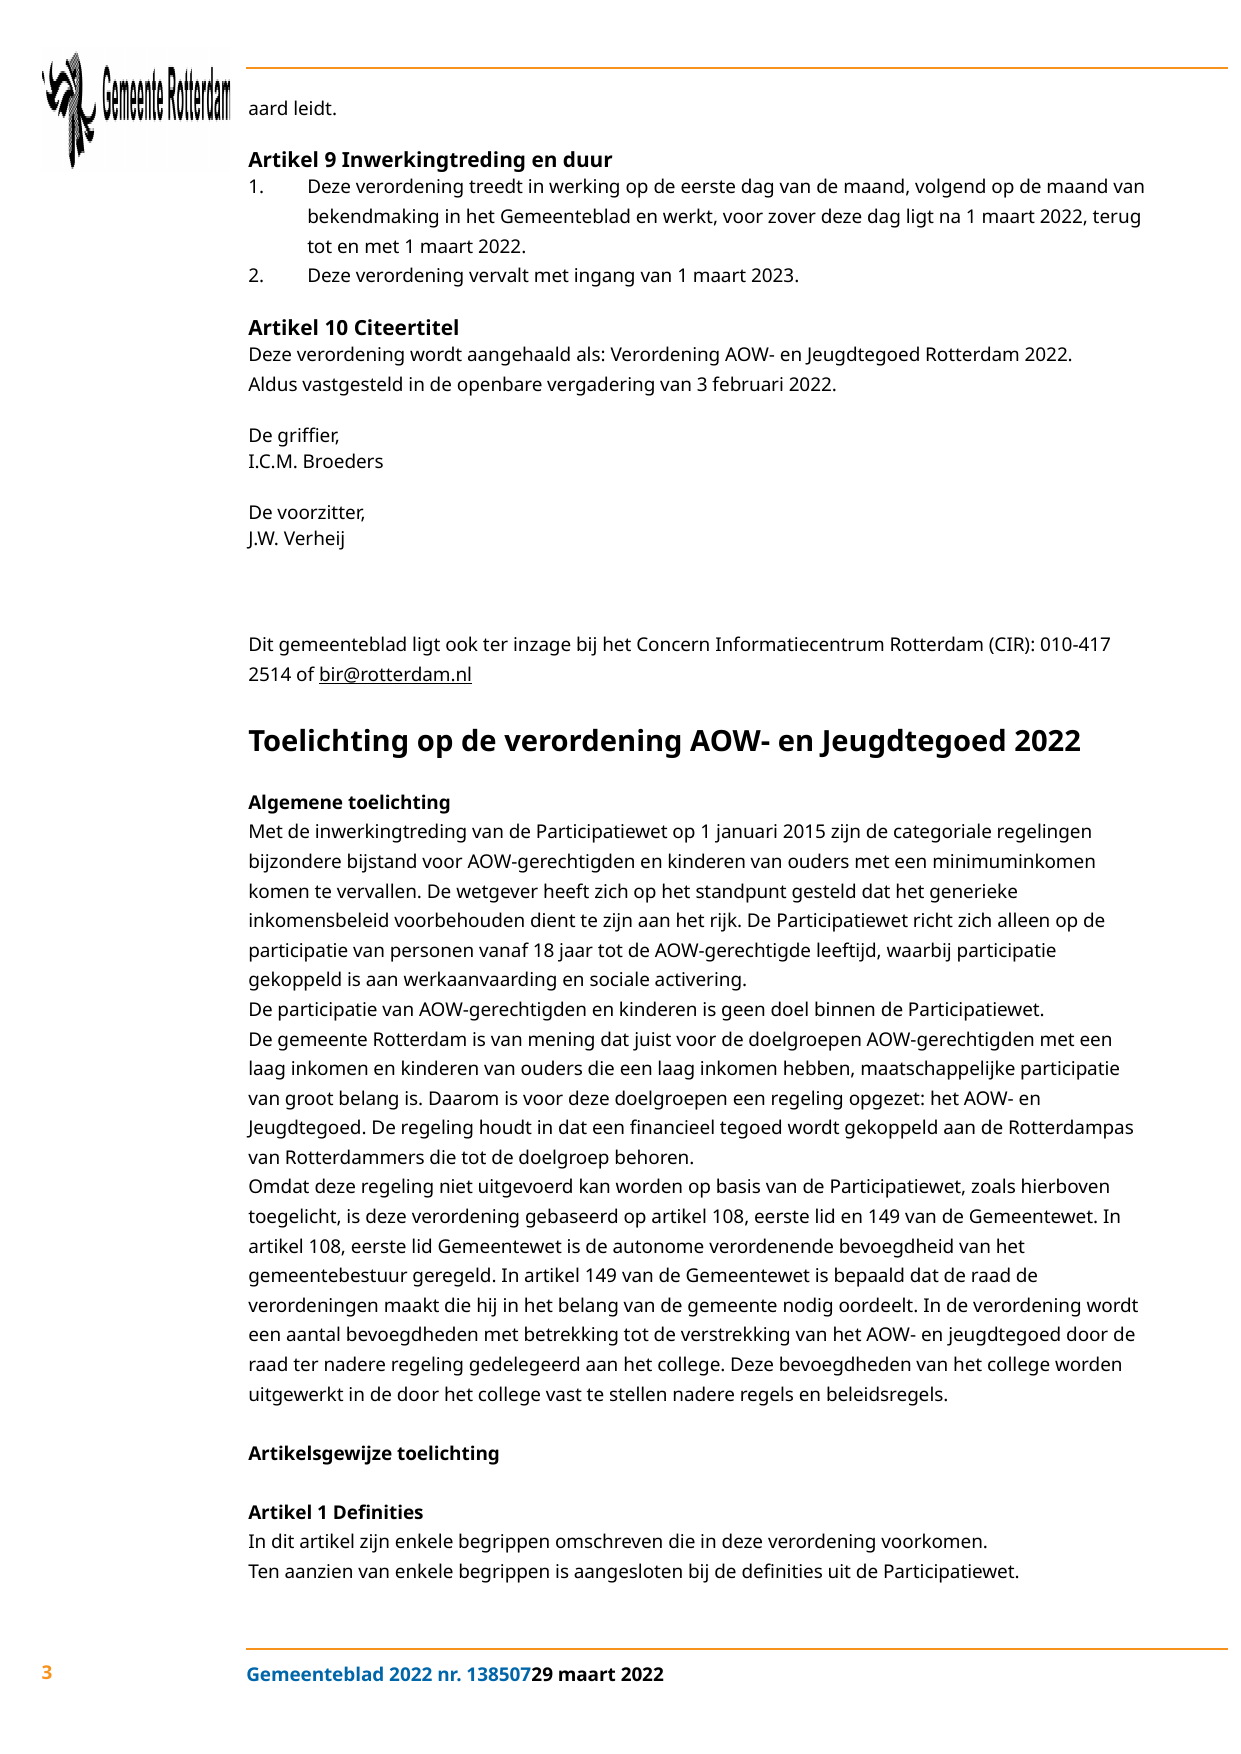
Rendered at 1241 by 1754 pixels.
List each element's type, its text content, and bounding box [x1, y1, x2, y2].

text Deze verordening wordt aangehaald als: Verordening AOW- en Jeugdtegoed Rotterdam 2022. [248, 341, 1152, 367]
text Dit gemeenteblad ligt ook ter inzage bij het Concern Informatiecentrum Rotterdam (CIR): 010-417 2514 of bir@rotterdam.nl [248, 632, 1152, 687]
list Deze verordening vervalt met ingang van 1 maart 2023. [248, 262, 1152, 288]
text Artikel 1 Definities [248, 1499, 1152, 1525]
text I.C.M. Broeders [248, 448, 1152, 474]
text Artikelsgewijze toelichting [248, 1440, 1152, 1466]
text In dit artikel zijn enkele begrippen omschreven die in deze verordening voorkomen. [248, 1529, 1152, 1554]
text De voorzitter, [248, 499, 1152, 525]
text J.W. Verheij [248, 525, 1152, 551]
picture [41, 47, 231, 172]
text Aldus vastgesteld in de openbare vergadering van 3 februari 2022. [248, 371, 1152, 397]
text Algemene toelichting [248, 789, 1152, 815]
text Artikel 10 Citeertitel [248, 313, 1152, 341]
text Ten aanzien van enkele begrippen is aangesloten bij de definities uit de Participatiewet. [248, 1558, 1152, 1584]
text Omdat deze regeling niet uitgevoerd kan worden op basis van de Participatiewet, zoals hierboven toegelicht, is deze verordening gebaseerd op artikel 108, eerste lid en 149 van de Gemeentewet. In artikel 108, eerste lid Gemeentewet is de autonome verordenende bevoegdheid van het gemeentebestuur geregeld. In artikel 149 van de Gemeentewet is bepaald dat de raad de verordeningen maakt die hij in het belang van de gemeente nodig oordeelt. In de verordening wordt een aantal bevoegdheden met betrekking tot de verstrekking van het AOW- en jeugdtegoed door de raad ter nadere regeling gedelegeerd aan het college. Deze bevoegdheden van het college worden uitgewerkt in de door het college vast te stellen nadere regels en beleidsregels. [248, 1174, 1152, 1407]
text Met de inwerkingtreding van de Participatiewet op 1 januari 2015 zijn de categoriale regelingen bijzondere bijstand voor AOW-gerechtigden en kinderen van ouders met een minimuminkomen komen te vervallen. De wetgever heeft zich op het standpunt gesteld dat het generieke inkomensbeleid voorbehouden dient te zijn aan het rijk. De Participatiewet richt zich alleen op de participatie van personen vanaf 18 jaar tot de AOW-gerechtigde leeftijd, waarbij participatie gekoppeld is aan werkaanvaarding en sociale activering. [248, 819, 1152, 992]
text De participatie van AOW-gerechtigden en kinderen is geen doel binnen de Participatiewet. [248, 996, 1152, 1022]
text De griffier, [248, 422, 1152, 448]
list Deze verordening treedt in werking op de eerste dag van de maand, volgend op de maand van bekendmaking in het Gemeenteblad en werkt, voor zover deze dag ligt na 1 maart 2022, terug tot en met 1 maart 2022. [248, 174, 1152, 258]
text Toelichting op de verordening AOW- en Jeugdtegoed 2022 [248, 720, 1152, 760]
text Artikel 9 Inwerkingtreding en duur [248, 145, 1152, 174]
text De gemeente Rotterdam is van mening dat juist voor de doelgroepen AOW-gerechtigden met een laag inkomen en kinderen van ouders die een laag inkomen hebben, maatschappelijke participatie van groot belang is. Daarom is voor deze doelgroepen een regeling opgezet: het AOW- en Jeugdtegoed. De regeling houdt in dat een financieel tegoed wordt gekoppeld aan de Rotterdampas van Rotterdammers die tot de doelgroep behoren. [248, 1026, 1152, 1170]
text aard leidt. [248, 95, 1152, 121]
